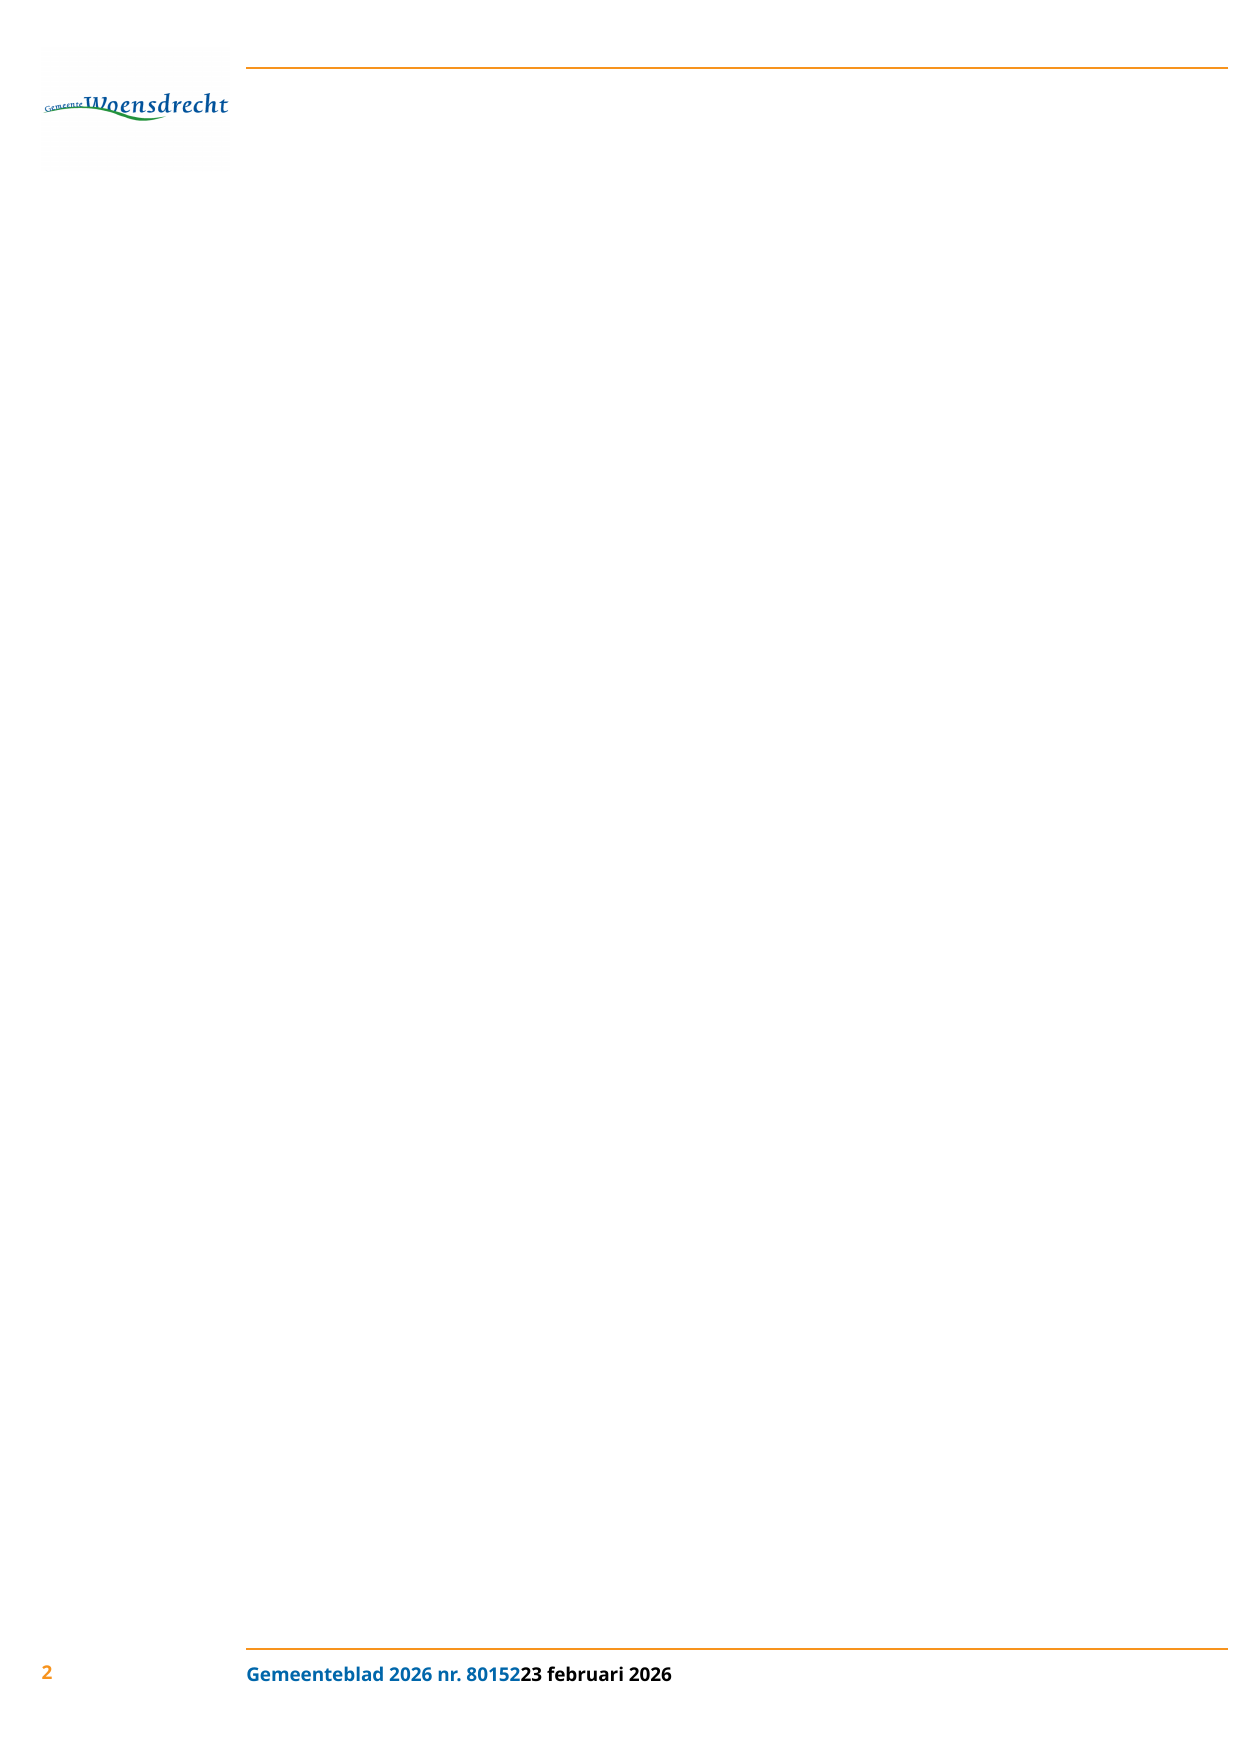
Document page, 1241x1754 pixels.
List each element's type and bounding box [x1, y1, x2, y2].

picture [41, 47, 231, 172]
